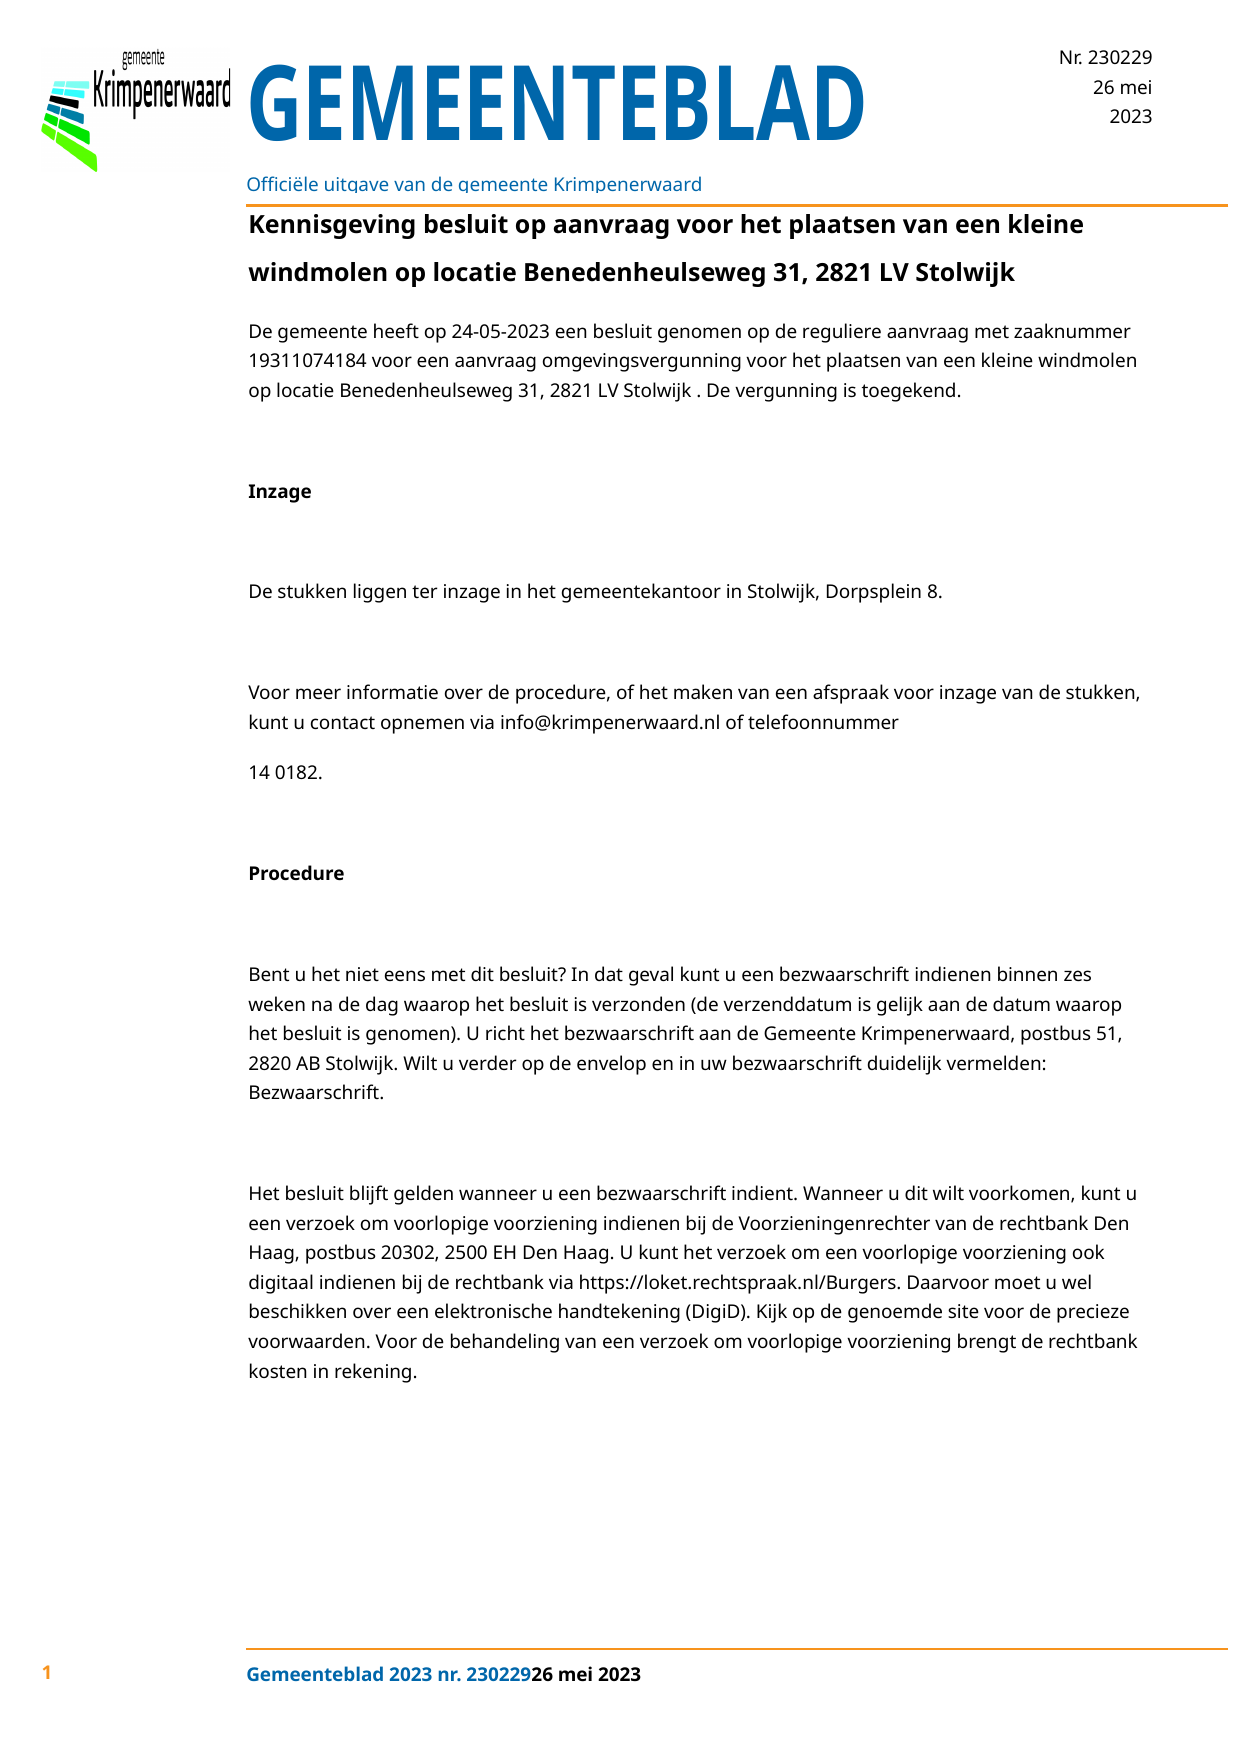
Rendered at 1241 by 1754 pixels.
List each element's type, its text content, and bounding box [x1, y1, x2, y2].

text Bent u het niet eens met dit besluit? In dat geval kunt u een bezwaarschrift indienen binnen zes weken na de dag waarop het besluit is verzonden (de verzenddatum is gelijk aan de datum waarop het besluit is genomen). U richt het bezwaarschrift aan de Gemeente Krimpenerwaard, postbus 51, 2820 AB Stolwijk. Wilt u verder op de envelop en in uw bezwaarschrift duidelijk vermelden: Bezwaarschrift. [248, 961, 1152, 1105]
picture [41, 47, 231, 172]
text 14 0182. [248, 759, 1152, 785]
text Procedure [248, 860, 1152, 886]
text Inzage [248, 478, 1152, 504]
text Voor meer informatie over de procedure, of het maken van een afspraak voor inzage van de stukken, kunt u contact opnemen via info@krimpenerwaard.nl of telefoonnummer [248, 679, 1152, 735]
text Het besluit blijft gelden wanneer u een bezwaarschrift indient. Wanneer u dit wilt voorkomen, kunt u een verzoek om voorlopige voorziening indienen bij de Voorzieningenrechter van de rechtbank Den Haag, postbus 20302, 2500 EH Den Haag. U kunt het verzoek om een voorlopige voorziening ook digitaal indienen bij de rechtbank via https://loket.rechtspraak.nl/Burgers. Daarvoor moet u wel beschikken over een elektronische handtekening (DigiD). Kijk op de genoemde site voor de precieze voorwaarden. Voor de behandeling van een verzoek om voorlopige voorziening brengt de rechtbank kosten in rekening. [248, 1180, 1152, 1384]
text De gemeente heeft op 24-05-2023 een besluit genomen op de reguliere aanvraag met zaaknummer 19311074184 voor een aanvraag omgevingsvergunning voor het plaatsen van een kleine windmolen op locatie Benedenheulseweg 31, 2821 LV Stolwijk . De vergunning is toegekend. [248, 318, 1152, 403]
text Kennisgeving besluit op aanvraag voor het plaatsen van een kleine windmolen op locatie Benedenheulseweg 31, 2821 LV Stolwijk [248, 207, 1152, 288]
text De stukken liggen ter inzage in het gemeentekantoor in Stolwijk, Dorpsplein 8. [248, 579, 1152, 604]
